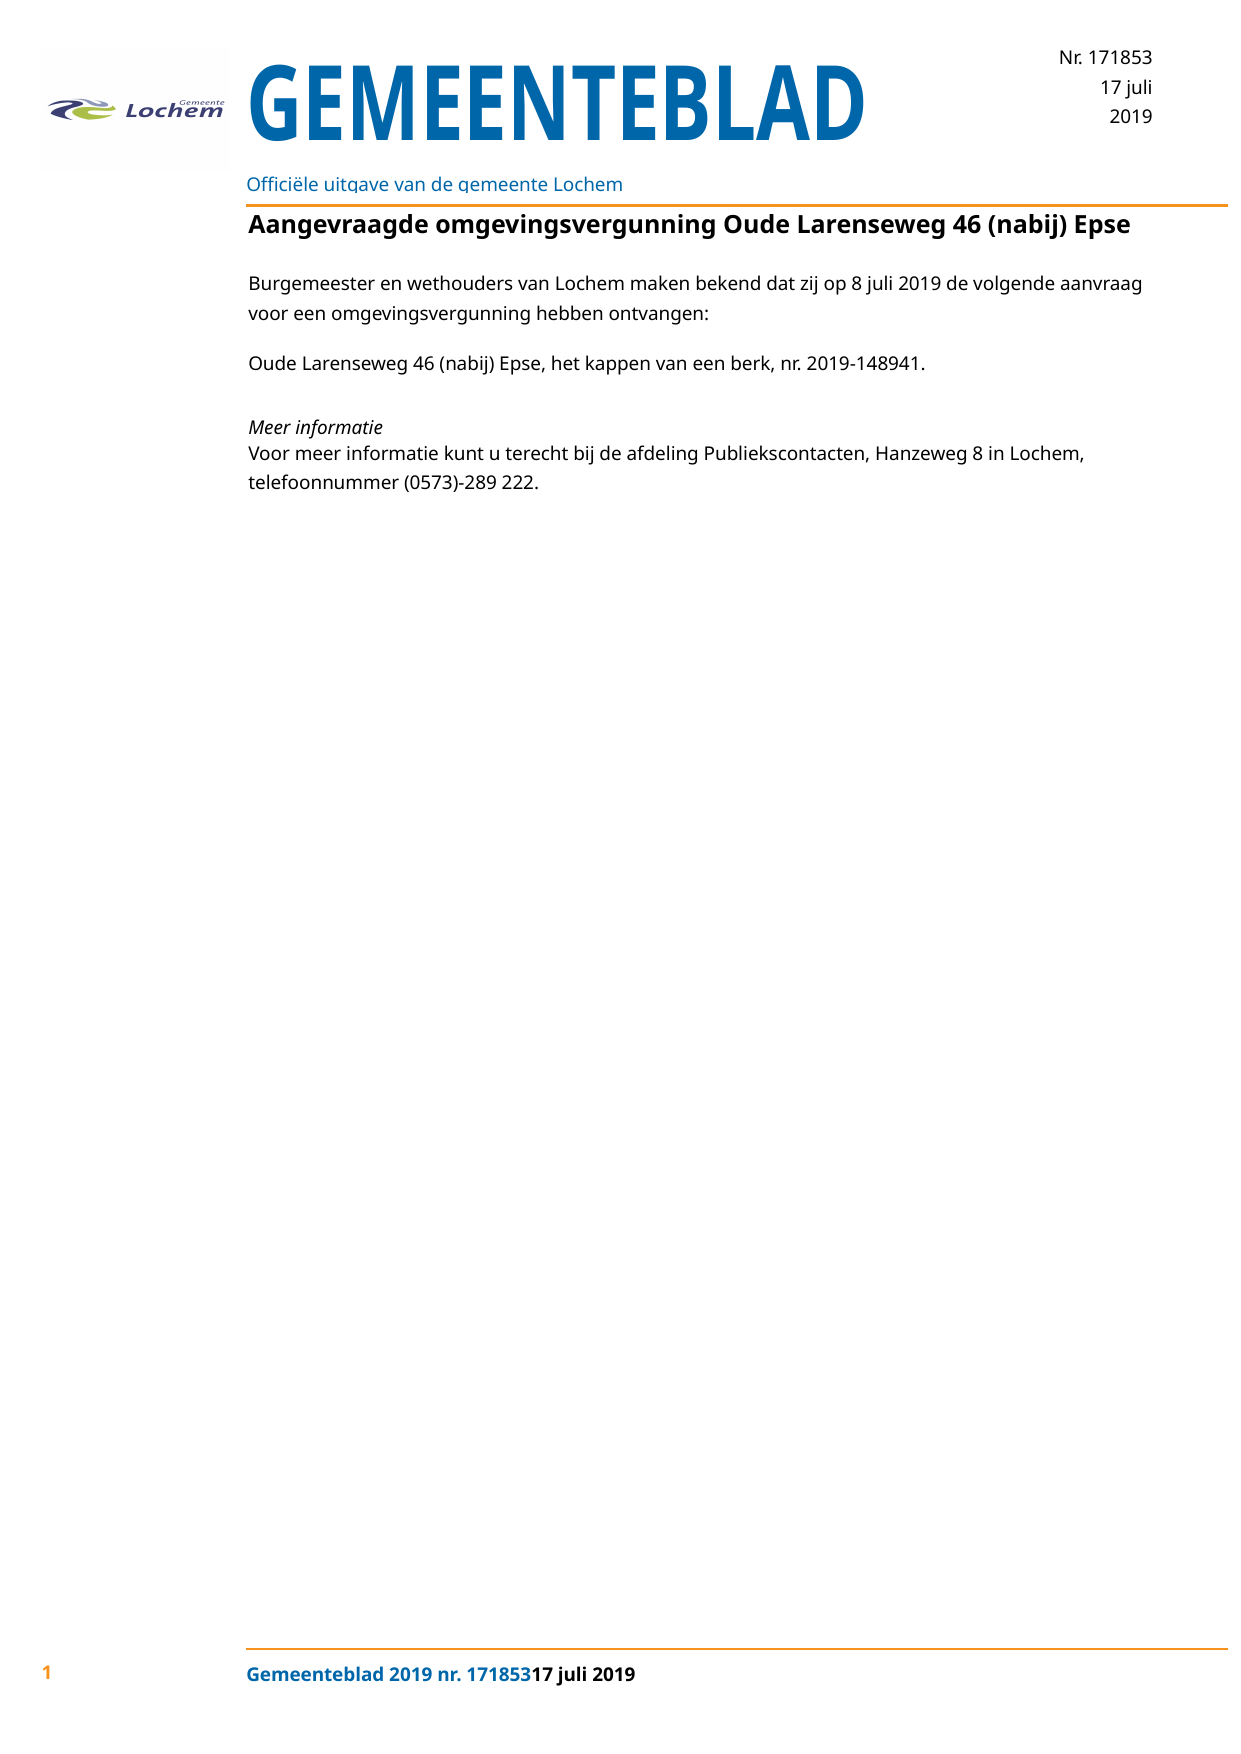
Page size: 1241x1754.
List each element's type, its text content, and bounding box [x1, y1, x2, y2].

picture [41, 47, 231, 172]
text Aangevraagde omgevingsvergunning Oude Larenseweg 46 (nabij) Epse [248, 207, 1152, 241]
text Oude Larenseweg 46 (nabij) Epse, het kappen van een berk, nr. 2019-148941. [248, 350, 1152, 376]
text Burgemeester en wethouders van Lochem maken bekend dat zij op 8 juli 2019 de volgende aanvraag voor een omgevingsvergunning hebben ontvangen: [248, 270, 1152, 326]
text Meer informatie [248, 414, 1152, 440]
text Voor meer informatie kunt u terecht bij de afdeling Publiekscontacten, Hanzeweg 8 in Lochem, telefoonnummer (0573)-289 222. [248, 440, 1152, 495]
